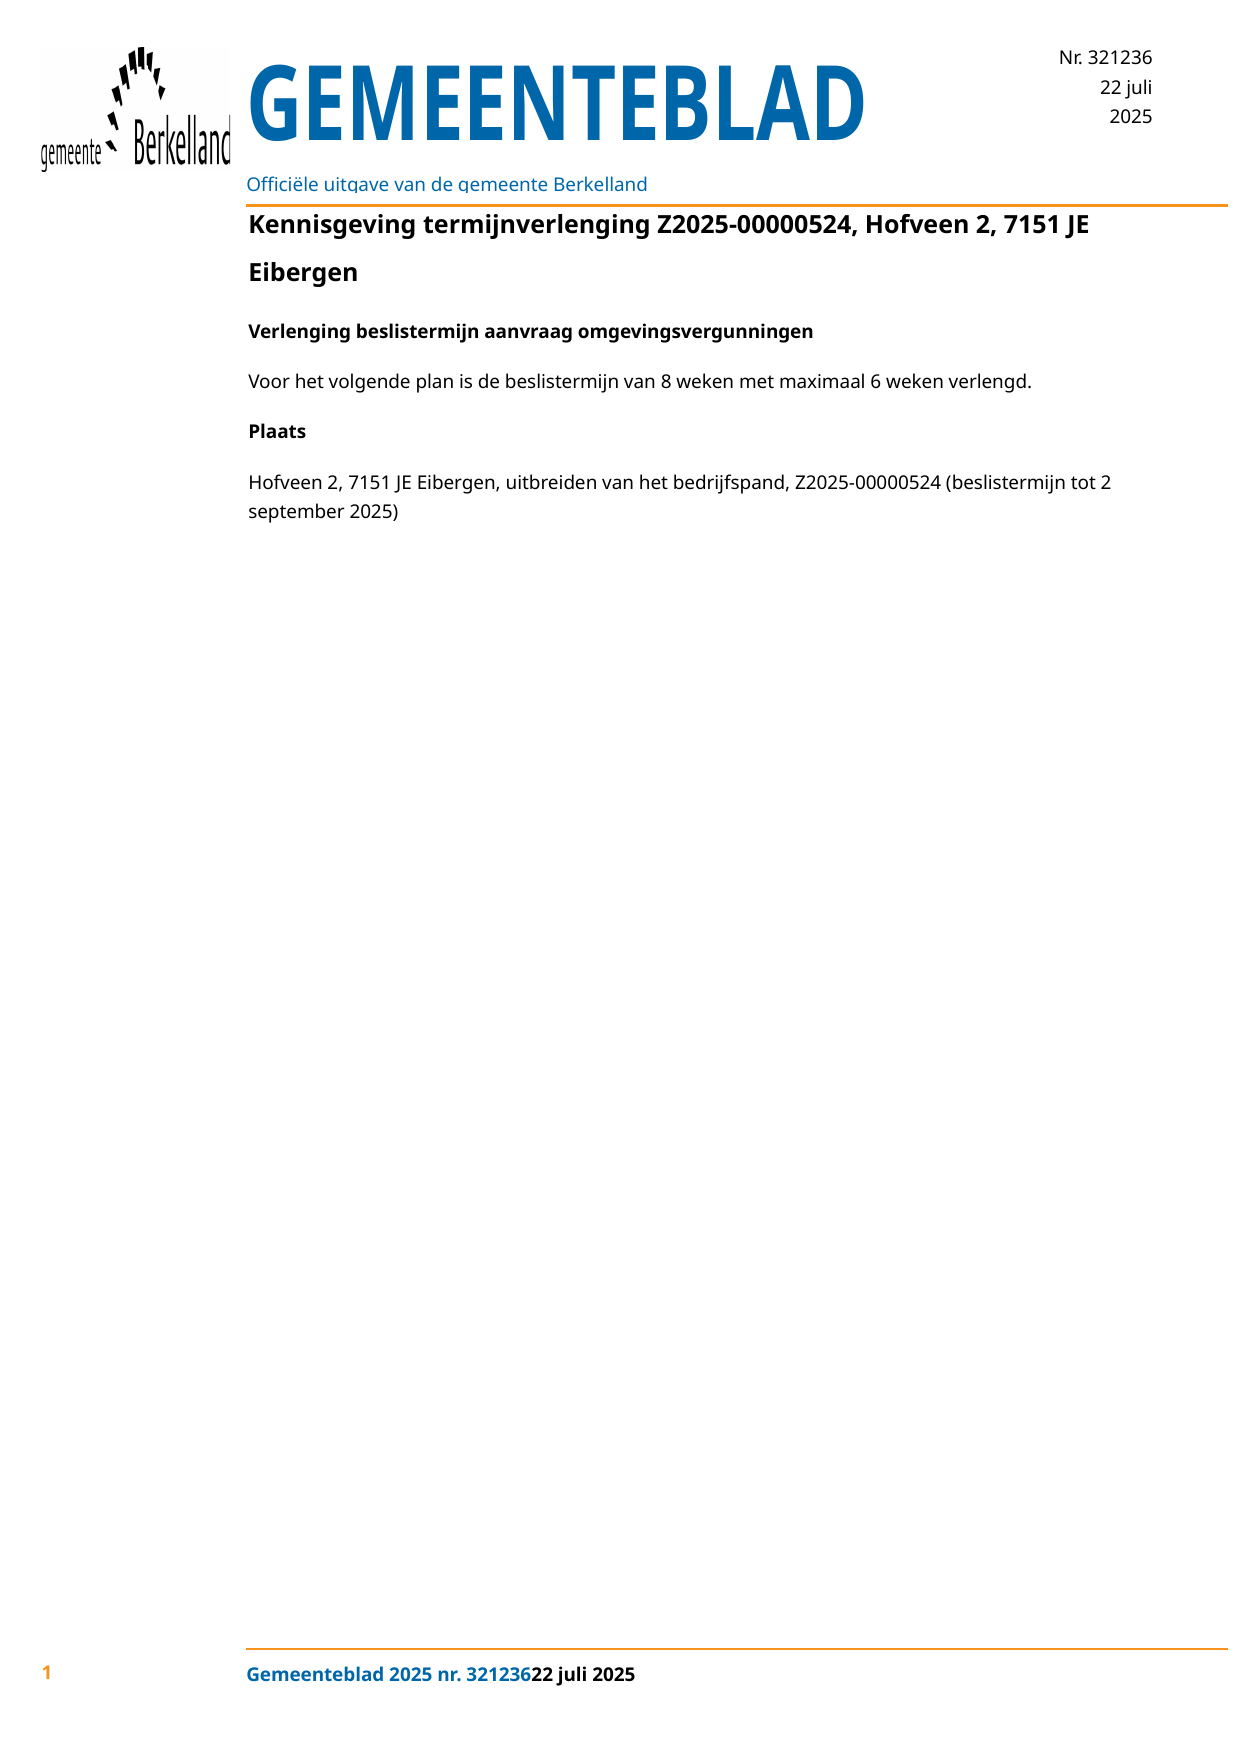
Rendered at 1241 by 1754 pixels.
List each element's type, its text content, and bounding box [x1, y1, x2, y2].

text Plaats [248, 419, 1152, 444]
text Kennisgeving termijnverlenging Z2025-00000524, Hofveen 2, 7151 JE Eibergen [248, 207, 1152, 288]
text Verlenging beslistermijn aanvraag omgevingsvergunningen [248, 318, 1152, 344]
text Hofveen 2, 7151 JE Eibergen, uitbreiden van het bedrijfspand, Z2025-00000524 (beslistermijn tot 2 september 2025) [248, 469, 1152, 524]
text Voor het volgende plan is de beslistermijn van 8 weken met maximaal 6 weken verlengd. [248, 368, 1152, 394]
picture [41, 47, 231, 172]
